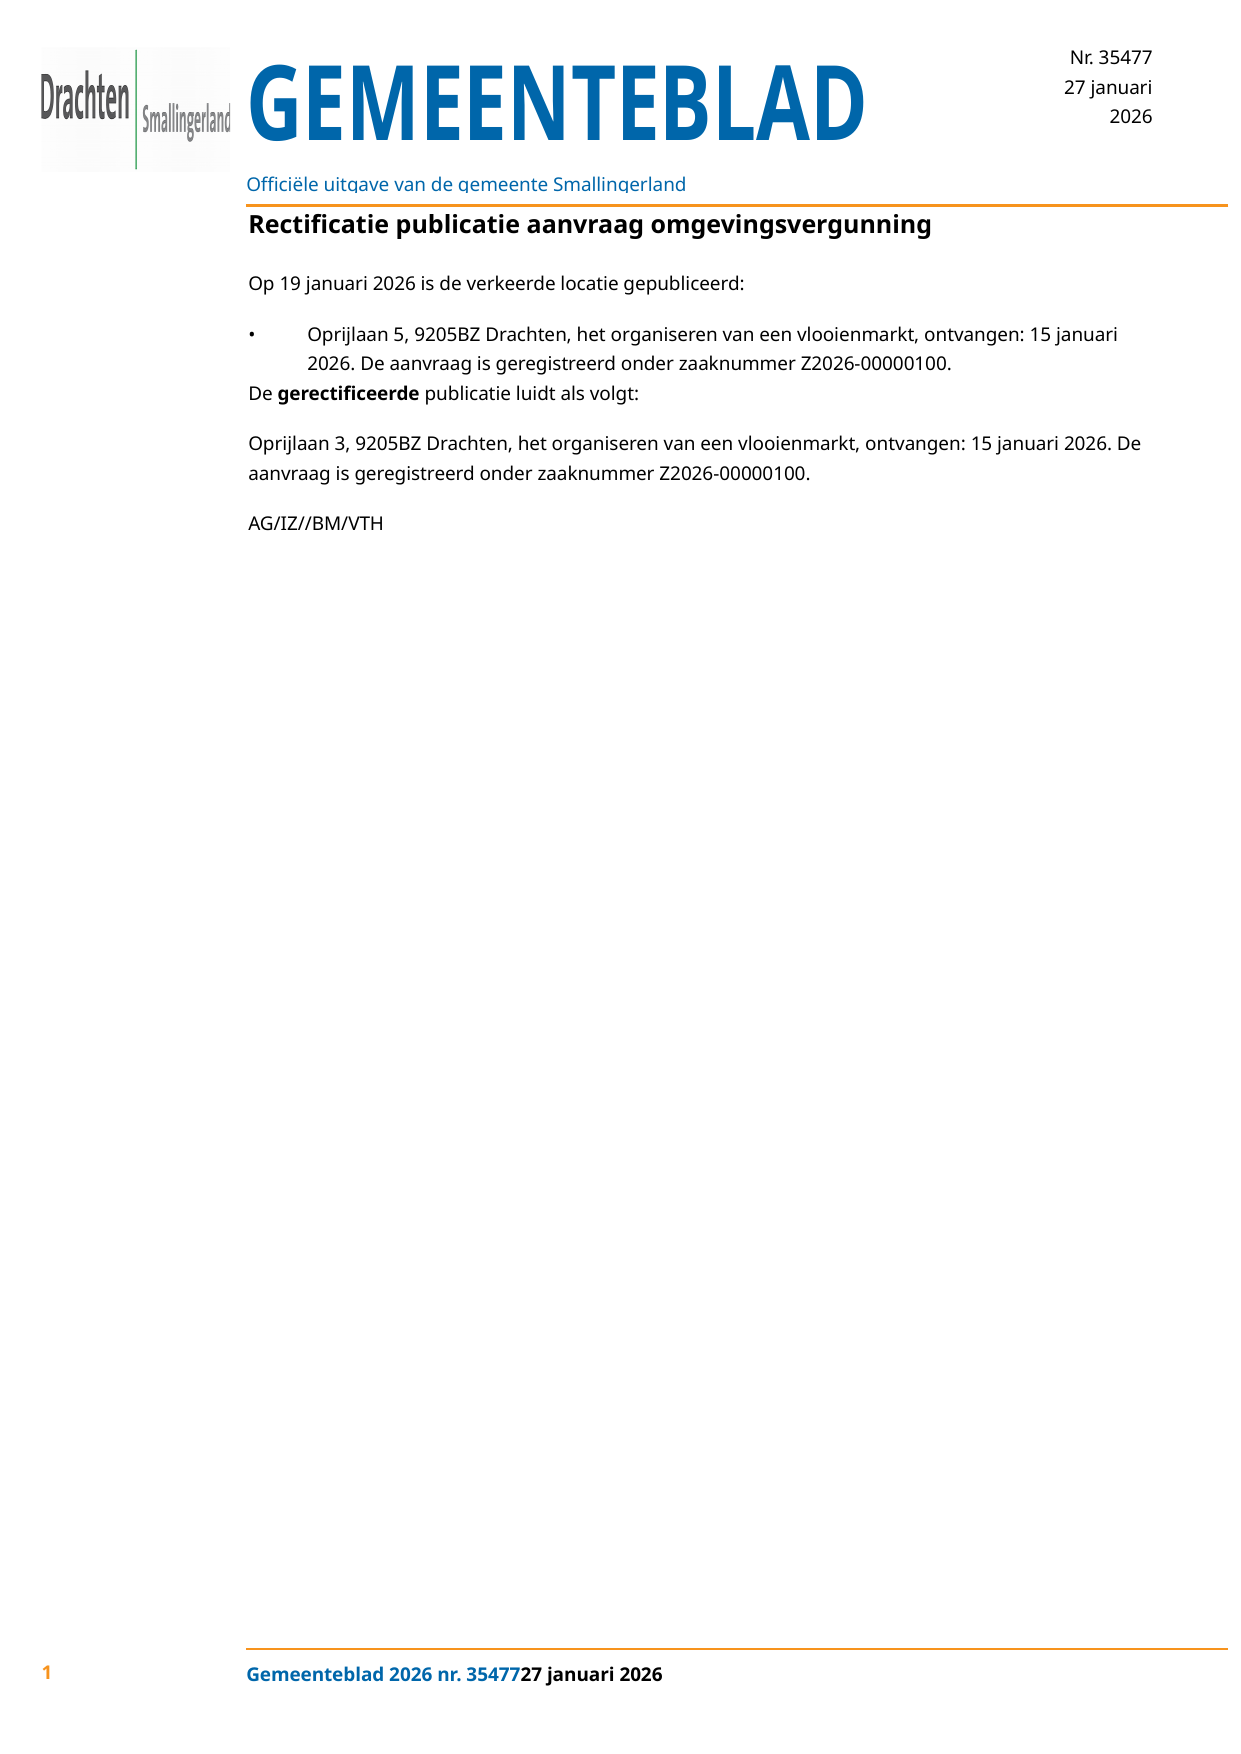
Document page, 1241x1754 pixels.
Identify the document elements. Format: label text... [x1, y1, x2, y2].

text AG/IZ//BM/VTH [248, 510, 1152, 536]
list Oprijlaan 5, 9205BZ Drachten, het organiseren van een vlooienmarkt, ontvangen: 15 januari 2026. De aanvraag is geregistreerd onder zaaknummer Z2026-00000100. [248, 321, 1152, 376]
text Rectificatie publicatie aanvraag omgevingsvergunning [248, 207, 1152, 241]
text De gerectificeerde publicatie luidt als volgt: [248, 380, 1152, 406]
text Oprijlaan 3, 9205BZ Drachten, het organiseren van een vlooienmarkt, ontvangen: 15 januari 2026. De aanvraag is geregistreerd onder zaaknummer Z2026-00000100. [248, 430, 1152, 486]
text Op 19 januari 2026 is de verkeerde locatie gepubliceerd: [248, 270, 1152, 296]
picture [41, 47, 231, 172]
